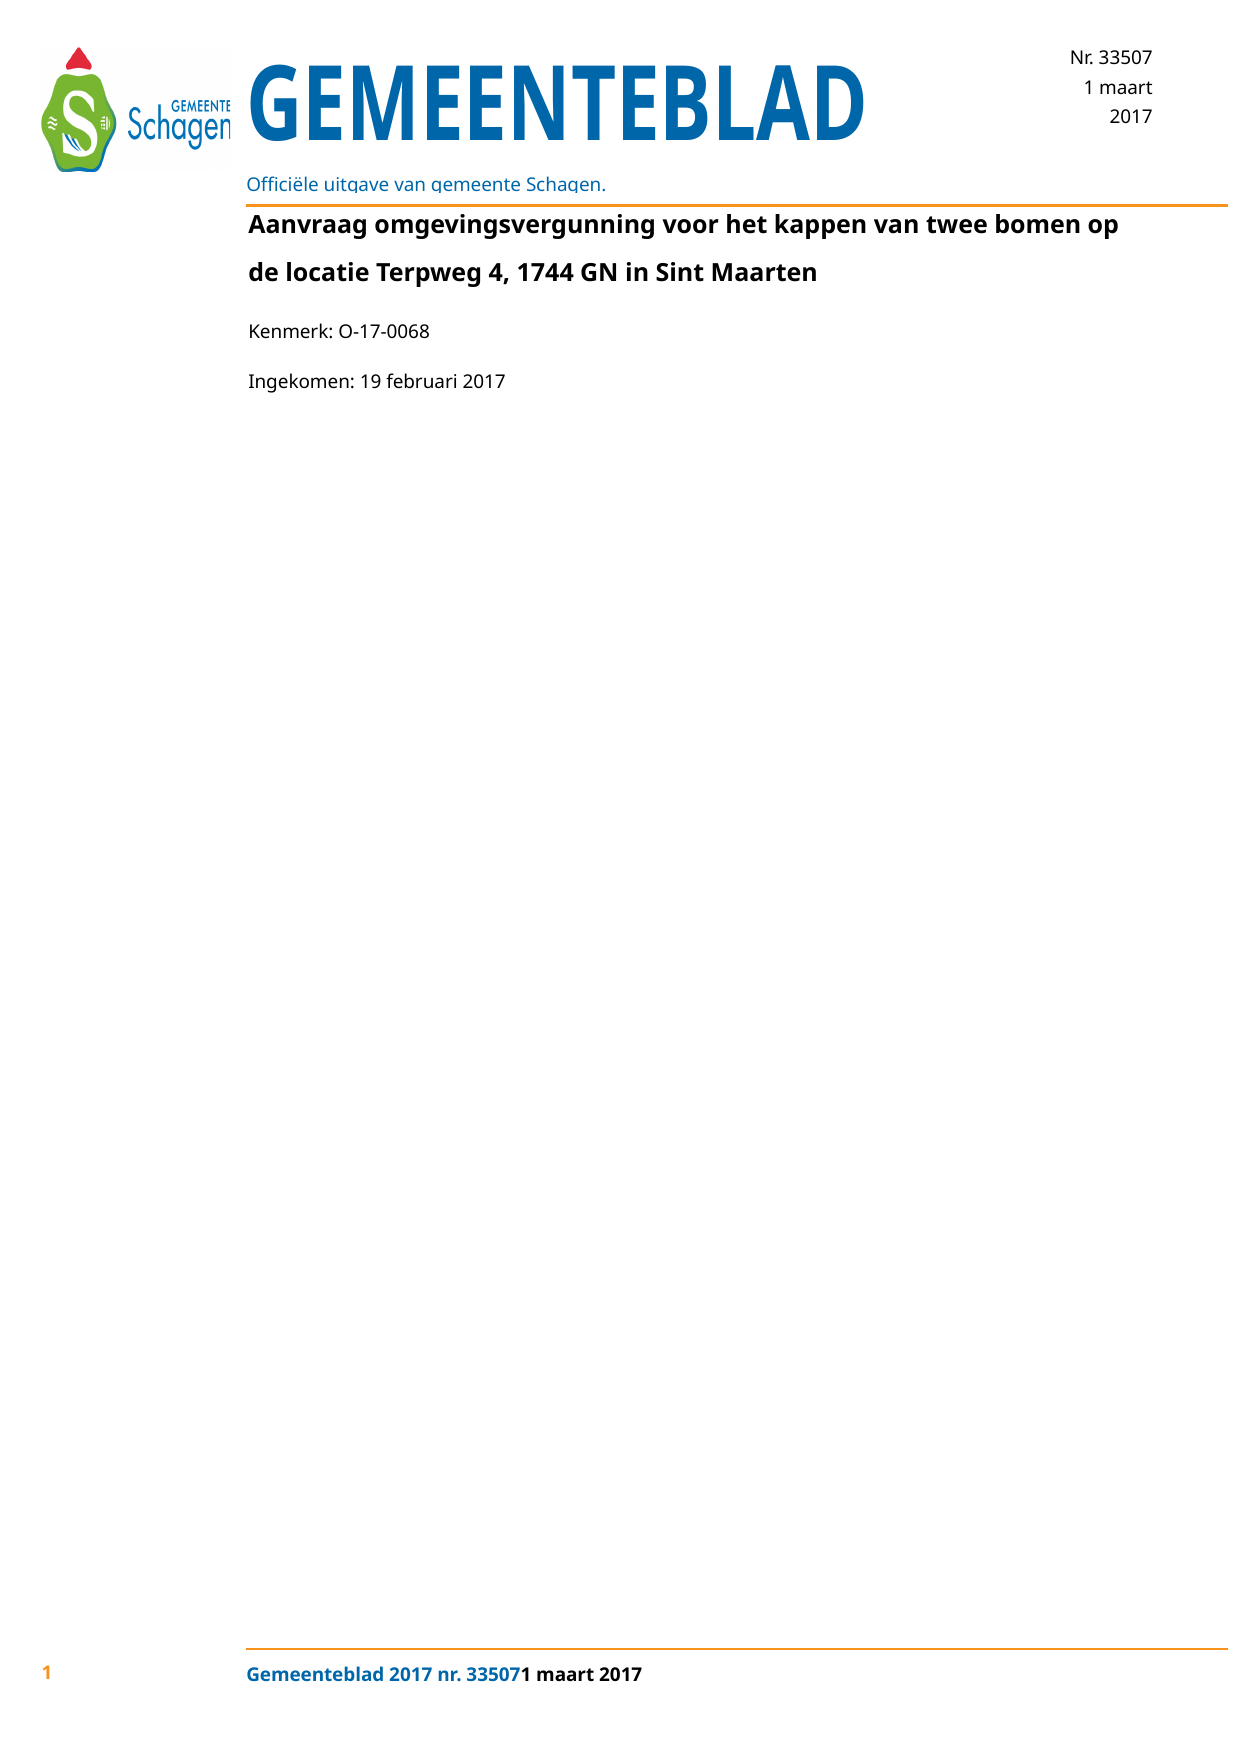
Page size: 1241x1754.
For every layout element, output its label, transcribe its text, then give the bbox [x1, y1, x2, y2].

picture [41, 47, 231, 172]
text Kenmerk: O-17-0068 [248, 318, 1152, 344]
text Aanvraag omgevingsvergunning voor het kappen van twee bomen op de locatie Terpweg 4, 1744 GN in Sint Maarten [248, 207, 1152, 288]
text Ingekomen: 19 februari 2017 [248, 368, 1152, 394]
